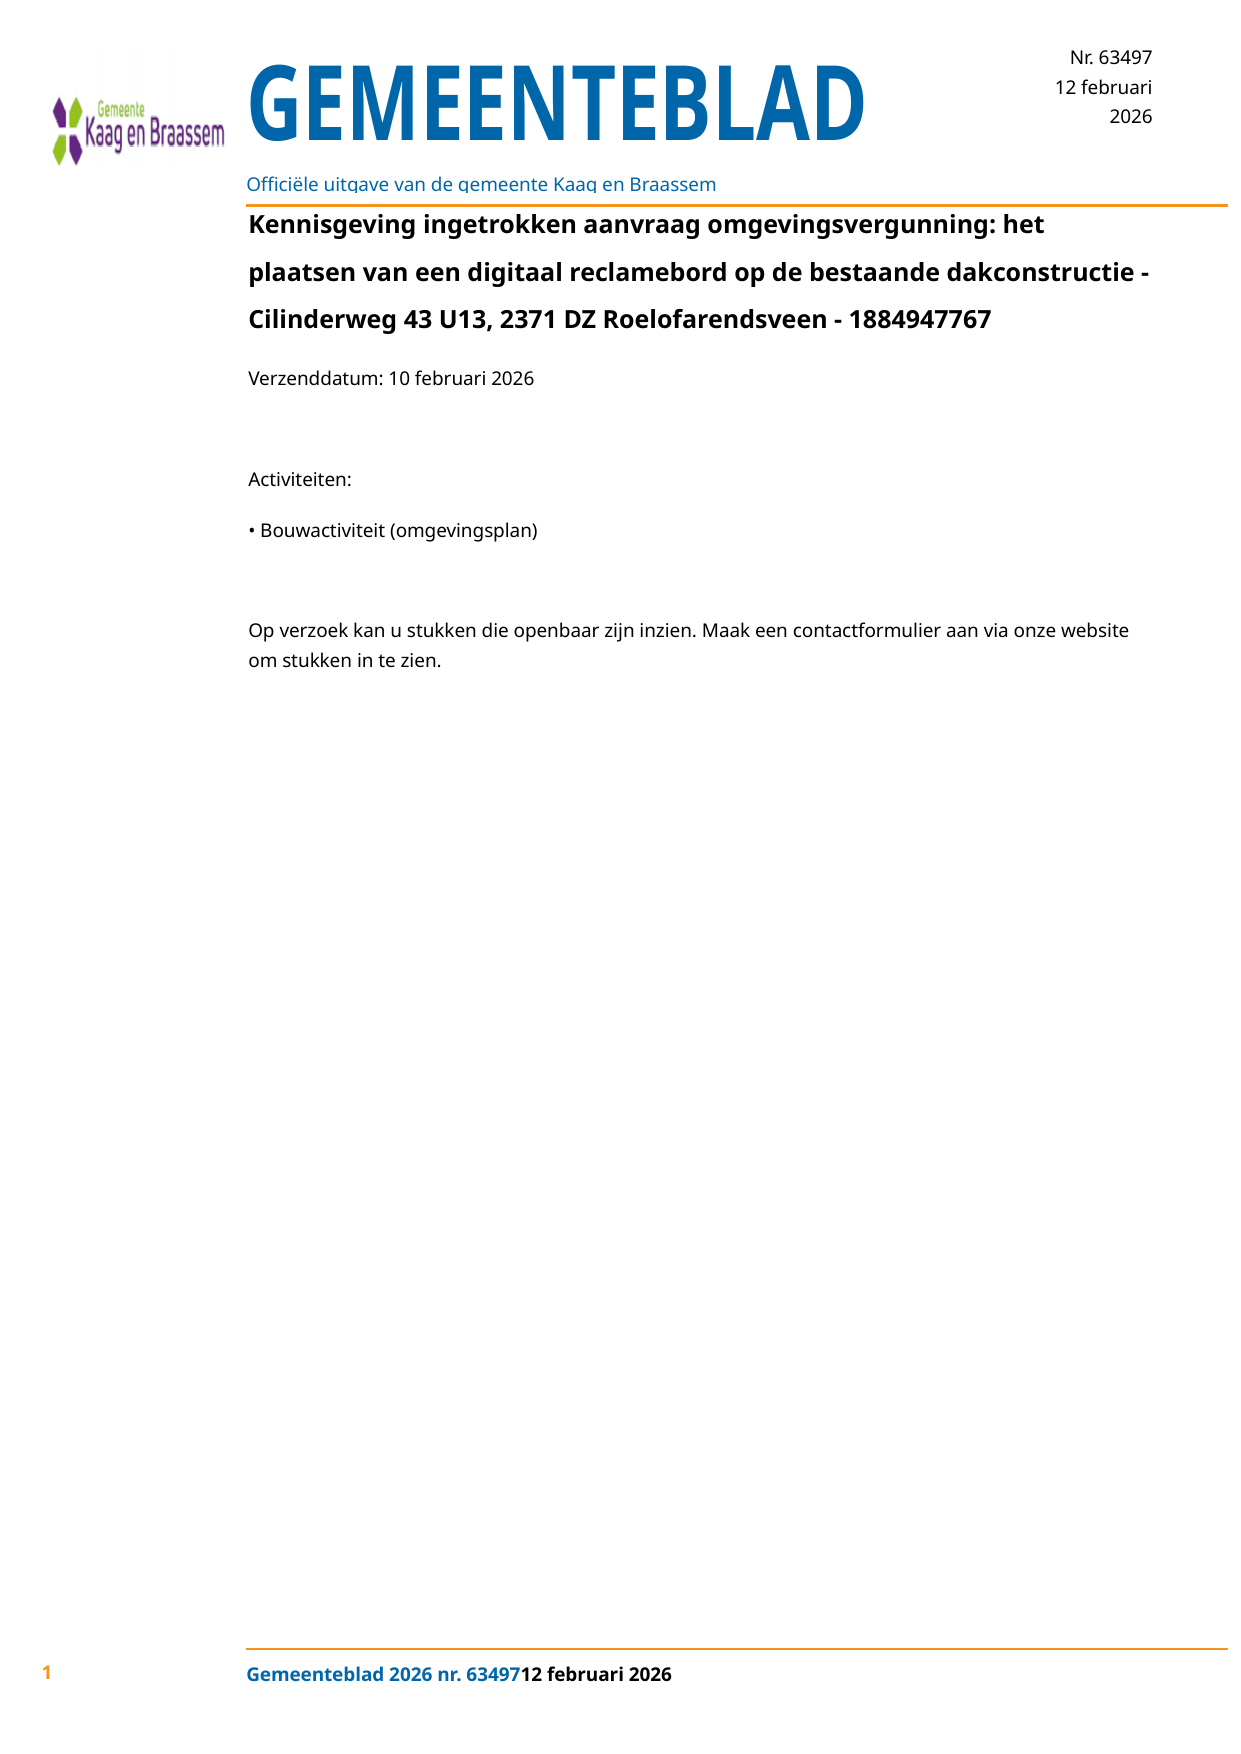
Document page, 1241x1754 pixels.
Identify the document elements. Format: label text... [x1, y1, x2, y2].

text Verzenddatum: 10 februari 2026 [248, 366, 1152, 391]
picture [41, 47, 231, 172]
text • Bouwactiviteit (omgevingsplan) [248, 517, 1152, 542]
text Kennisgeving ingetrokken aanvraag omgevingsvergunning: het plaatsen van een digitaal reclamebord op de bestaande dakconstructie - Cilinderweg 43 U13, 2371 DZ Roelofarendsveen - 1884947767 [248, 207, 1152, 336]
text Op verzoek kan u stukken die openbaar zijn inzien. Maak een contactformulier aan via onze website om stukken in te zien. [248, 618, 1152, 673]
text Activiteiten: [248, 466, 1152, 492]
